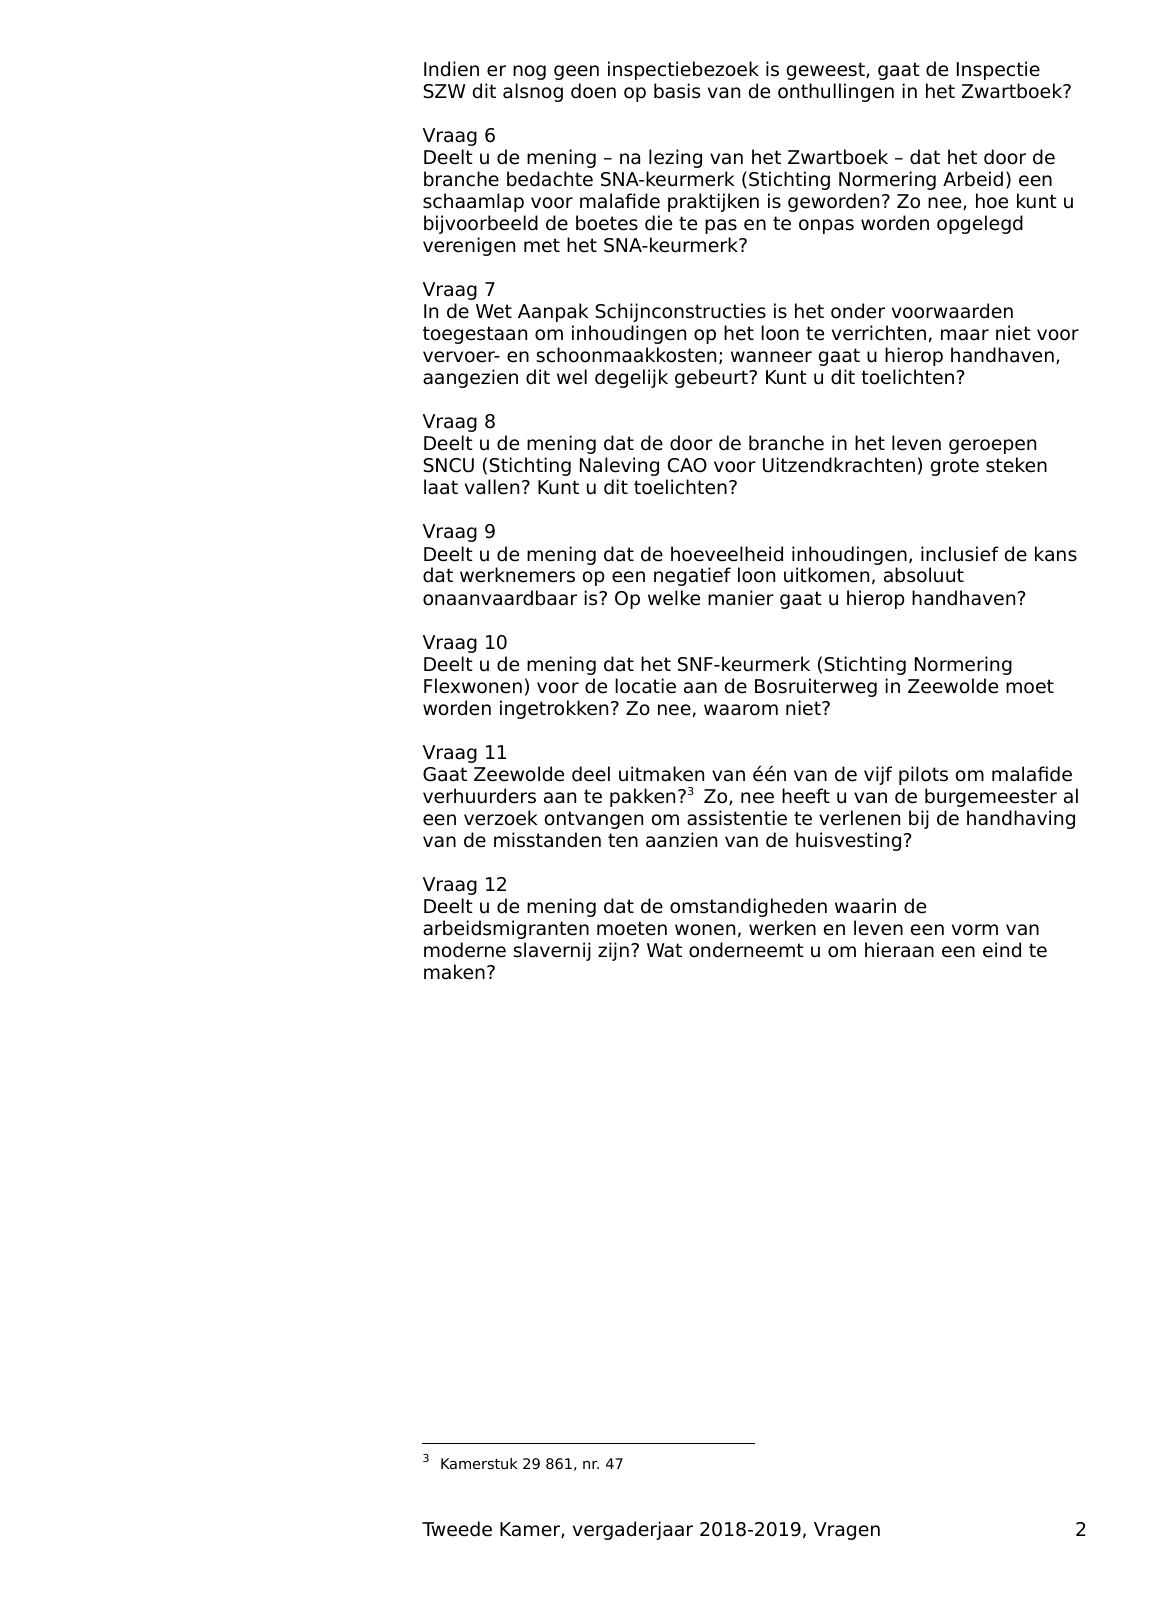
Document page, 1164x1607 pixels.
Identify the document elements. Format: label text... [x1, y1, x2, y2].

text In de Wet Aanpak Schijnconstructies is het onder voorwaarden toegestaan om inhoudingen op het loon te verrichten, maar niet voor vervoer- en schoonmaakkosten; wanneer gaat u hierop handhaven, aangezien dit wel degelijk gebeurt? Kunt u dit toelichten? [422, 301, 1087, 389]
text Vraag 6 [422, 125, 1087, 147]
text Indien er nog geen inspectiebezoek is geweest, gaat de Inspectie SZW dit alsnog doen op basis van de onthullingen in het Zwartboek? [422, 59, 1087, 103]
text Vraag 9 [422, 521, 1087, 543]
text Vraag 8 [422, 411, 1087, 433]
text Kamerstuk 29 861, nr. 47 [422, 1452, 1087, 1474]
text Deelt u de mening – na lezing van het Zwartboek – dat het door de branche bedachte SNA-keurmerk (Stichting Normering Arbeid) een schaamlap voor malafide praktijken is geworden? Zo nee, hoe kunt u bijvoorbeeld de boetes die te pas en te onpas worden opgelegd verenigen met het SNA-keurmerk? [422, 147, 1087, 257]
text Deelt u de mening dat de door de branche in het leven geroepen SNCU (Stichting Naleving CAO voor Uitzendkrachten) grote steken laat vallen? Kunt u dit toelichten? [422, 433, 1087, 499]
text Gaat Zeewolde deel uitmaken van één van de vijf pilots om malafide verhuurders aan te pakken? Zo, nee heeft u van de burgemeester al een verzoek ontvangen om assistentie te verlenen bij de handhaving van de misstanden ten aanzien van de huisvesting? [422, 764, 1087, 852]
text Deelt u de mening dat de hoeveelheid inhoudingen, inclusief de kans dat werknemers op een negatief loon uitkomen, absoluut onaanvaardbaar is? Op welke manier gaat u hierop handhaven? [422, 543, 1087, 609]
text Deelt u de mening dat de omstandigheden waarin de arbeidsmigranten moeten wonen, werken en leven een vorm van moderne slavernij zijn? Wat onderneemt u om hieraan een eind te maken? [422, 896, 1087, 984]
text Vraag 7 [422, 279, 1087, 301]
text Vraag 12 [422, 874, 1087, 896]
text Deelt u de mening dat het SNF-keurmerk (Stichting Normering Flexwonen) voor de locatie aan de Bosruiterweg in Zeewolde moet worden ingetrokken? Zo nee, waarom niet? [422, 653, 1087, 719]
text Vraag 11 [422, 742, 1087, 764]
text Vraag 10 [422, 632, 1087, 653]
